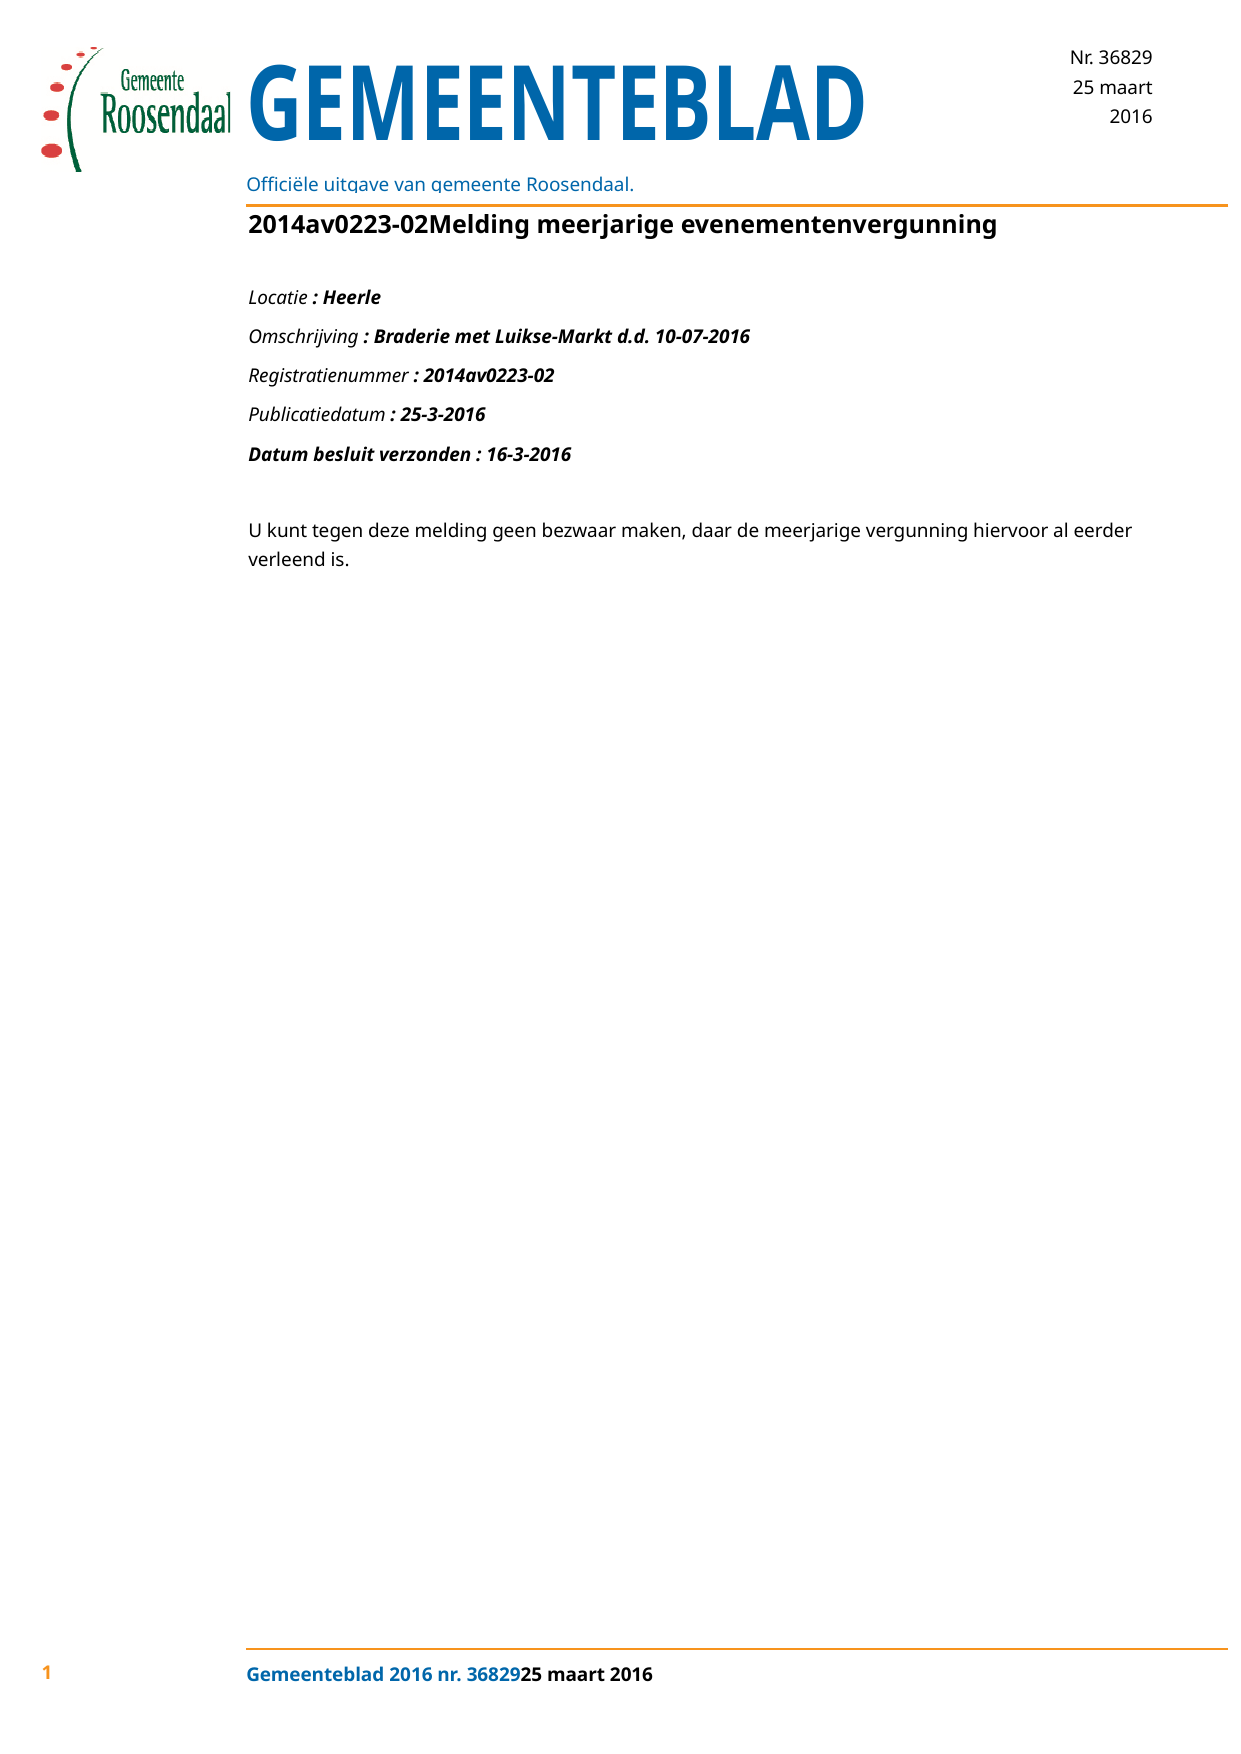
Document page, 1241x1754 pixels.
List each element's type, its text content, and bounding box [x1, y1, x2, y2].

text Omschrijving : Braderie met Luikse-Markt d.d. 10-07-2016 [248, 323, 1152, 349]
text Locatie : Heerle [248, 284, 1152, 309]
text Registratienummer : 2014av0223-02 [248, 362, 1152, 388]
text U kunt tegen deze melding geen bezwaar maken, daar de meerjarige vergunning hiervoor al eerder verleend is. [248, 517, 1152, 572]
text Datum besluit verzonden : 16-3-2016 [248, 441, 1152, 467]
text 2014av0223-02Melding meerjarige evenementenvergunning [248, 207, 1152, 241]
picture [41, 47, 231, 172]
text Publicatiedatum : 25-3-2016 [248, 402, 1152, 427]
